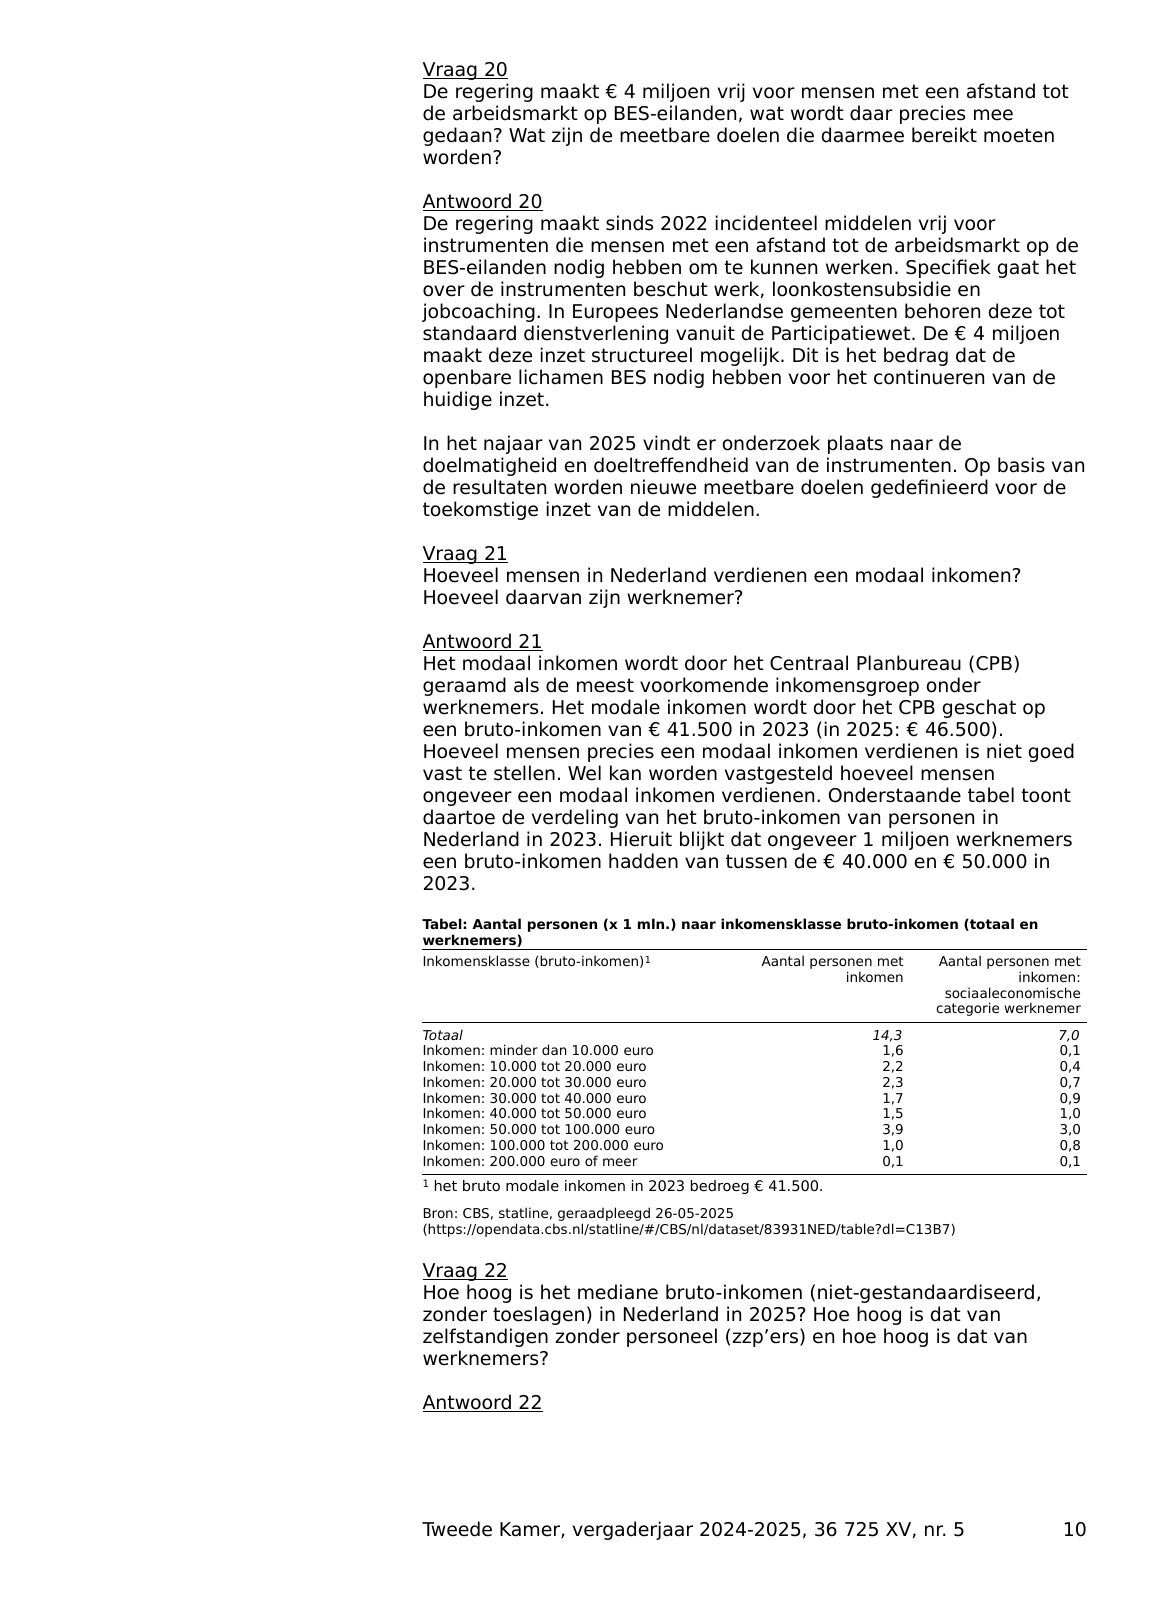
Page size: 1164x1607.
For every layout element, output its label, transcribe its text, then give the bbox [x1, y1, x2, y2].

table_cell Inkomen: 50.000 tot 100.000 euro [422, 1122, 732, 1138]
table_cell 0,7 [910, 1075, 1087, 1090]
table_cell 0,1 [910, 1043, 1087, 1059]
table_header Tabel: Aantal personen (x 1 mln.) naar inkomensklasse bruto-inkomen (totaal en werknemers) [422, 917, 1087, 948]
table_cell 0,9 [910, 1090, 1087, 1106]
text Vraag 20 [422, 59, 1087, 81]
table_cell 3,0 [910, 1122, 1087, 1138]
table_cell Aantal personen met inkomen: sociaaleconomische categorie werknemer [910, 950, 1087, 1022]
text Vraag 21 [422, 543, 1087, 565]
table_cell Totaal [422, 1023, 732, 1043]
table_cell 1,0 [910, 1106, 1087, 1122]
table_cell Inkomen: minder dan 10.000 euro [422, 1043, 732, 1059]
table_cell 1 het bruto modale inkomen in 2023 bedroeg € 41.500. Bron: CBS, statline, geraadpleegd 26-05-2025 (https://opendata.cbs.nl/statline/#/CBS/nl/dataset/83931NED/table?dl=C13B7) [422, 1175, 1087, 1238]
table_cell 2,3 [732, 1075, 909, 1090]
table_cell 1,7 [732, 1090, 909, 1106]
text De regering maakt sinds 2022 incidenteel middelen vrij voor instrumenten die mensen met een afstand tot de arbeidsmarkt op de BES-eilanden nodig hebben om te kunnen werken. Specifiek gaat het over de instrumenten beschut werk, loonkostensubsidie en jobcoaching. In Europees Nederlandse gemeenten behoren deze tot standaard dienstverlening vanuit de Participatiewet. De € 4 miljoen maakt deze inzet structureel mogelijk. Dit is het bedrag dat de openbare lichamen BES nodig hebben voor het continueren van de huidige inzet. [422, 213, 1087, 411]
text Antwoord 20 [422, 191, 1087, 213]
table_cell 1,6 [732, 1043, 909, 1059]
table_cell Inkomensklasse (bruto-inkomen)1 [422, 950, 732, 1022]
table_cell Inkomen: 40.000 tot 50.000 euro [422, 1106, 732, 1122]
text Hoeveel mensen in Nederland verdienen een modaal inkomen? Hoeveel daarvan zijn werknemer? [422, 565, 1087, 609]
table_cell 14,3 [732, 1023, 909, 1043]
text Het modaal inkomen wordt door het Centraal Planbureau (CPB) geraamd als de meest voorkomende inkomensgroep onder werknemers. Het modale inkomen wordt door het CPB geschat op een bruto-inkomen van € 41.500 in 2023 (in 2025: € 46.500). Hoeveel mensen precies een modaal inkomen verdienen is niet goed vast te stellen. Wel kan worden vastgesteld hoeveel mensen ongeveer een modaal inkomen verdienen. Onderstaande tabel toont daartoe de verdeling van het bruto-inkomen van personen in Nederland in 2023. Hieruit blijkt dat ongeveer 1 miljoen werknemers een bruto-inkomen hadden van tussen de € 40.000 en € 50.000 in 2023. [422, 653, 1087, 895]
table_cell Inkomen: 200.000 euro of meer [422, 1153, 732, 1174]
text Antwoord 22 [422, 1392, 1087, 1414]
table_cell Aantal personen met inkomen [732, 950, 909, 1022]
table_cell 1,0 [732, 1138, 909, 1153]
table_cell Inkomen: 20.000 tot 30.000 euro [422, 1075, 732, 1090]
table_cell Inkomen: 10.000 tot 20.000 euro [422, 1059, 732, 1075]
text In het najaar van 2025 vindt er onderzoek plaats naar de doelmatigheid en doeltreffendheid van de instrumenten. Op basis van de resultaten worden nieuwe meetbare doelen gedefinieerd voor de toekomstige inzet van de middelen. [422, 433, 1087, 521]
table_cell 1,5 [732, 1106, 909, 1122]
table_cell 0,1 [910, 1153, 1087, 1174]
text Vraag 22 [422, 1260, 1087, 1282]
table_cell Inkomen: 30.000 tot 40.000 euro [422, 1090, 732, 1106]
text Hoe hoog is het mediane bruto-inkomen (niet-gestandaardiseerd, zonder toeslagen) in Nederland in 2025? Hoe hoog is dat van zelfstandigen zonder personeel (zzp’ers) en hoe hoog is dat van werknemers? [422, 1282, 1087, 1370]
table_cell 0,8 [910, 1138, 1087, 1153]
text De regering maakt € 4 miljoen vrij voor mensen met een afstand tot de arbeidsmarkt op BES-eilanden, wat wordt daar precies mee gedaan? Wat zijn de meetbare doelen die daarmee bereikt moeten worden? [422, 81, 1087, 169]
table_cell 2,2 [732, 1059, 909, 1075]
table_cell 7,0 [910, 1023, 1087, 1043]
table_cell Inkomen: 100.000 tot 200.000 euro [422, 1138, 732, 1153]
table_cell 0,1 [732, 1153, 909, 1174]
table_cell 3,9 [732, 1122, 909, 1138]
text Antwoord 21 [422, 631, 1087, 653]
table_cell 0,4 [910, 1059, 1087, 1075]
